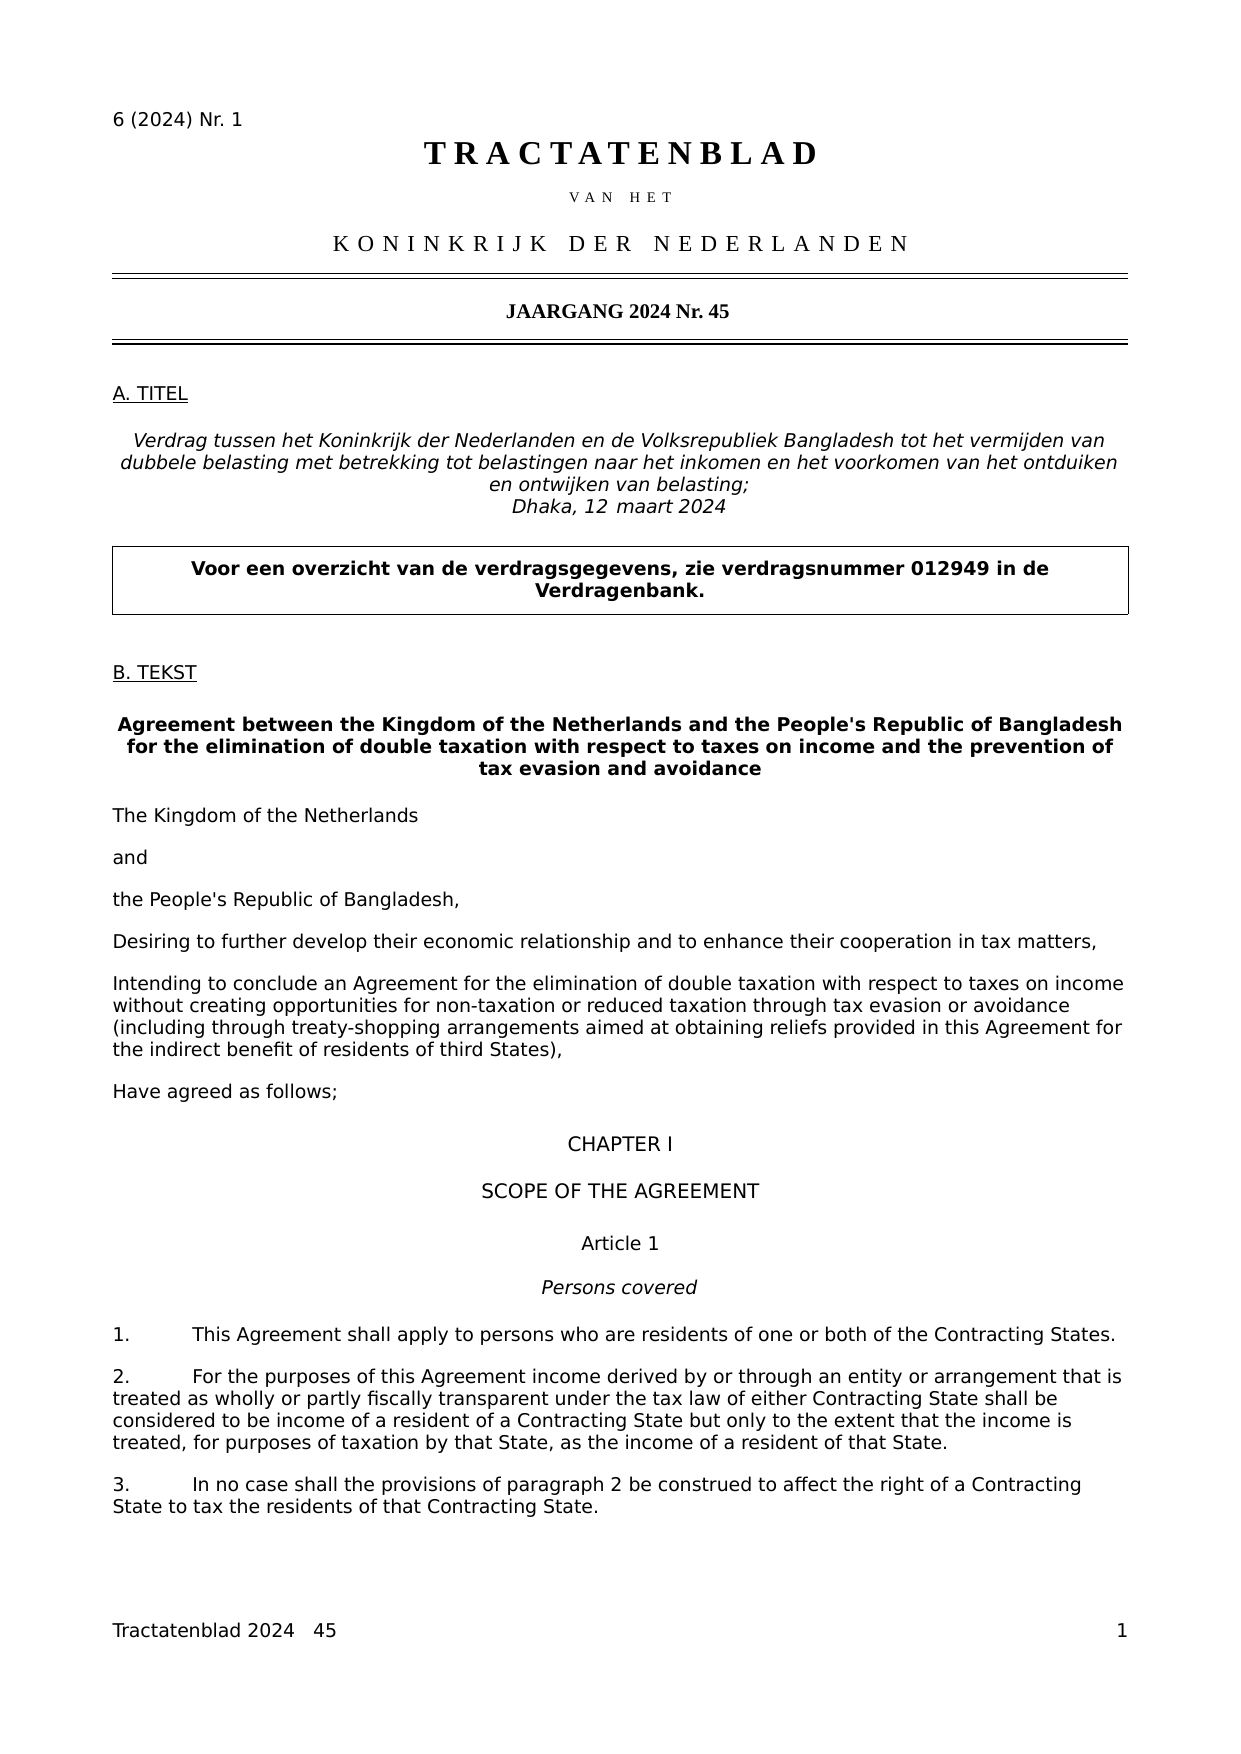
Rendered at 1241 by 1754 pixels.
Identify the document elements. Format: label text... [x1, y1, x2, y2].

text 6 (2024) Nr. 1 [112, 109, 1128, 131]
text and [112, 847, 1128, 869]
text KONINKRIJK DER NEDERLANDEN [112, 229, 1128, 256]
text TRACTATENBLAD [112, 133, 1128, 172]
subtitle CHAPTER I SCOPE OF THE AGREEMENT [112, 1133, 1128, 1203]
text Desiring to further develop their economic relationship and to enhance their cooperation in tax matters, [112, 931, 1128, 953]
text Intending to conclude an Agreement for the elimination of double taxation with respect to taxes on income without creating opportunities for non-taxation or reduced taxation through tax evasion or avoidance (including through treaty-shopping arrangements aimed at obtaining reliefs provided in this Agreement for the indirect benefit of residents of third States), [112, 973, 1128, 1061]
text Verdrag tussen het Koninkrijk der Nederlanden en de Volksrepubliek Bangladesh tot het vermijden van dubbele belasting met betrekking tot belastingen naar het inkomen en het voorkomen van het ontduiken en ontwijken van belasting; [112, 430, 1128, 496]
text The Kingdom of the Netherlands [112, 805, 1128, 827]
text JAARGANG 2024 Nr. 45 [112, 299, 1128, 323]
text Have agreed as follows; [112, 1081, 1128, 1103]
text the People's Republic of Bangladesh, [112, 889, 1128, 911]
text VAN HET [112, 189, 1128, 206]
subtitle A. TITEL [112, 383, 1128, 405]
text 2. For the purposes of this Agreement income derived by or through an entity or arrangement that is treated as wholly or partly fiscally transparent under the tax law of either Contracting State shall be considered to be income of a resident of a Contracting State but only to the extent that the income is treated, for purposes of taxation by that State, as the income of a resident of that State. [112, 1366, 1128, 1454]
subtitle B. TEKST [112, 662, 1128, 684]
subtitle Agreement between the Kingdom of the Netherlands and the People's Republic of Bangladesh for the elimination of double taxation with respect to taxes on income and the prevention of tax evasion and avoidance [112, 714, 1128, 780]
text 1. This Agreement shall apply to persons who are residents of one or both of the Contracting States. [112, 1324, 1128, 1346]
subtitle Article 1 Persons covered [112, 1233, 1128, 1299]
text Dhaka, 12 maart 2024 [112, 496, 1128, 518]
text 3. In no case shall the provisions of paragraph 2 be construed to affect the right of a Contracting State to tax the residents of that Contracting State. [112, 1474, 1128, 1518]
